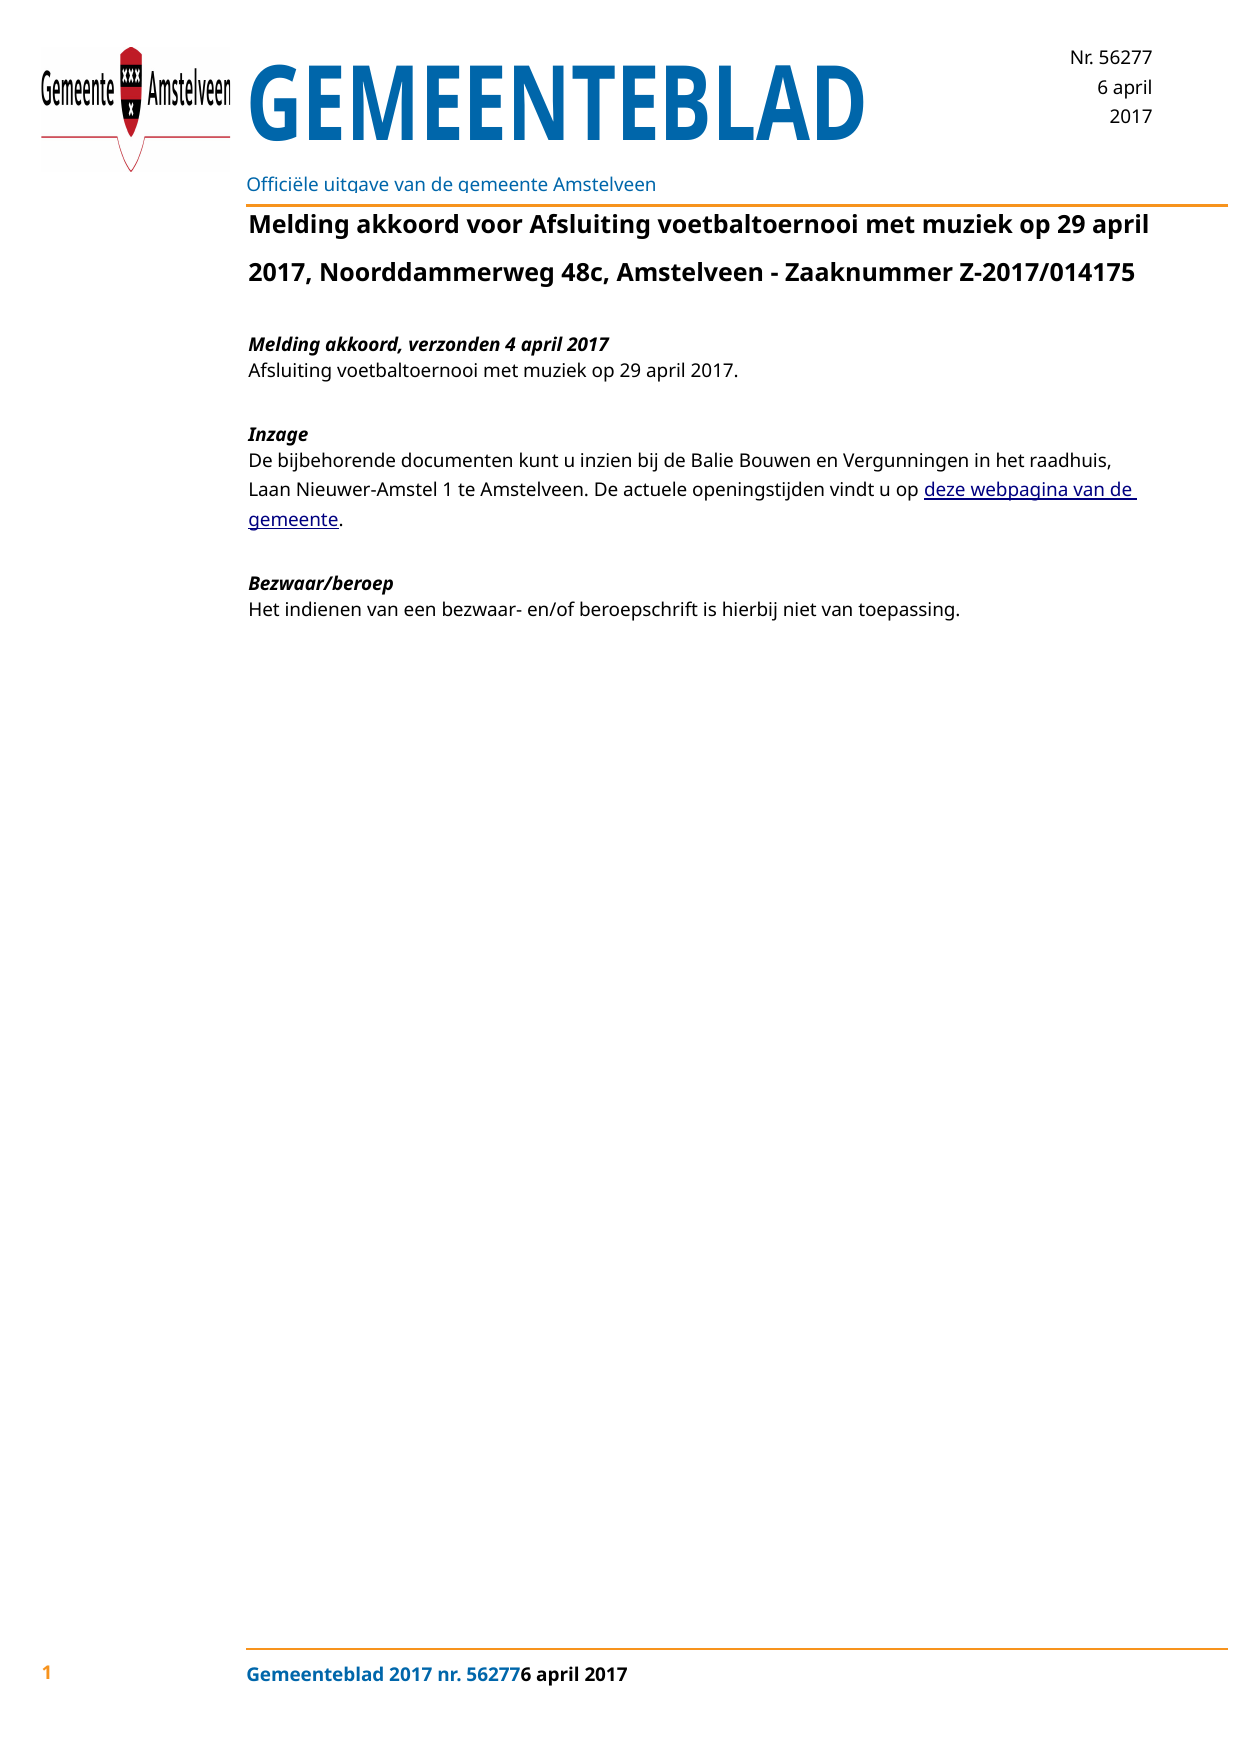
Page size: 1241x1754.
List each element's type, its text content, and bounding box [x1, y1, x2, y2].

text Melding akkoord voor Afsluiting voetbaltoernooi met muziek op 29 april 2017, Noorddammerweg 48c, Amstelveen - Zaaknummer Z-2017/014175 [248, 207, 1152, 288]
text De bijbehorende documenten kunt u inzien bij de Balie Bouwen en Vergunningen in het raadhuis, Laan Nieuwer-Amstel 1 te Amstelveen. De actuele openingstijden vindt u op deze webpagina van de gemeente. [248, 447, 1152, 532]
text Inzage [248, 421, 1152, 447]
text Afsluiting voetbaltoernooi met muziek op 29 april 2017. [248, 357, 1152, 383]
text Het indienen van een bezwaar- en/of beroepschrift is hierbij niet van toepassing. [248, 596, 1152, 621]
picture [41, 47, 231, 172]
text Melding akkoord, verzonden 4 april 2017 [248, 331, 1152, 357]
text Bezwaar/beroep [248, 570, 1152, 596]
